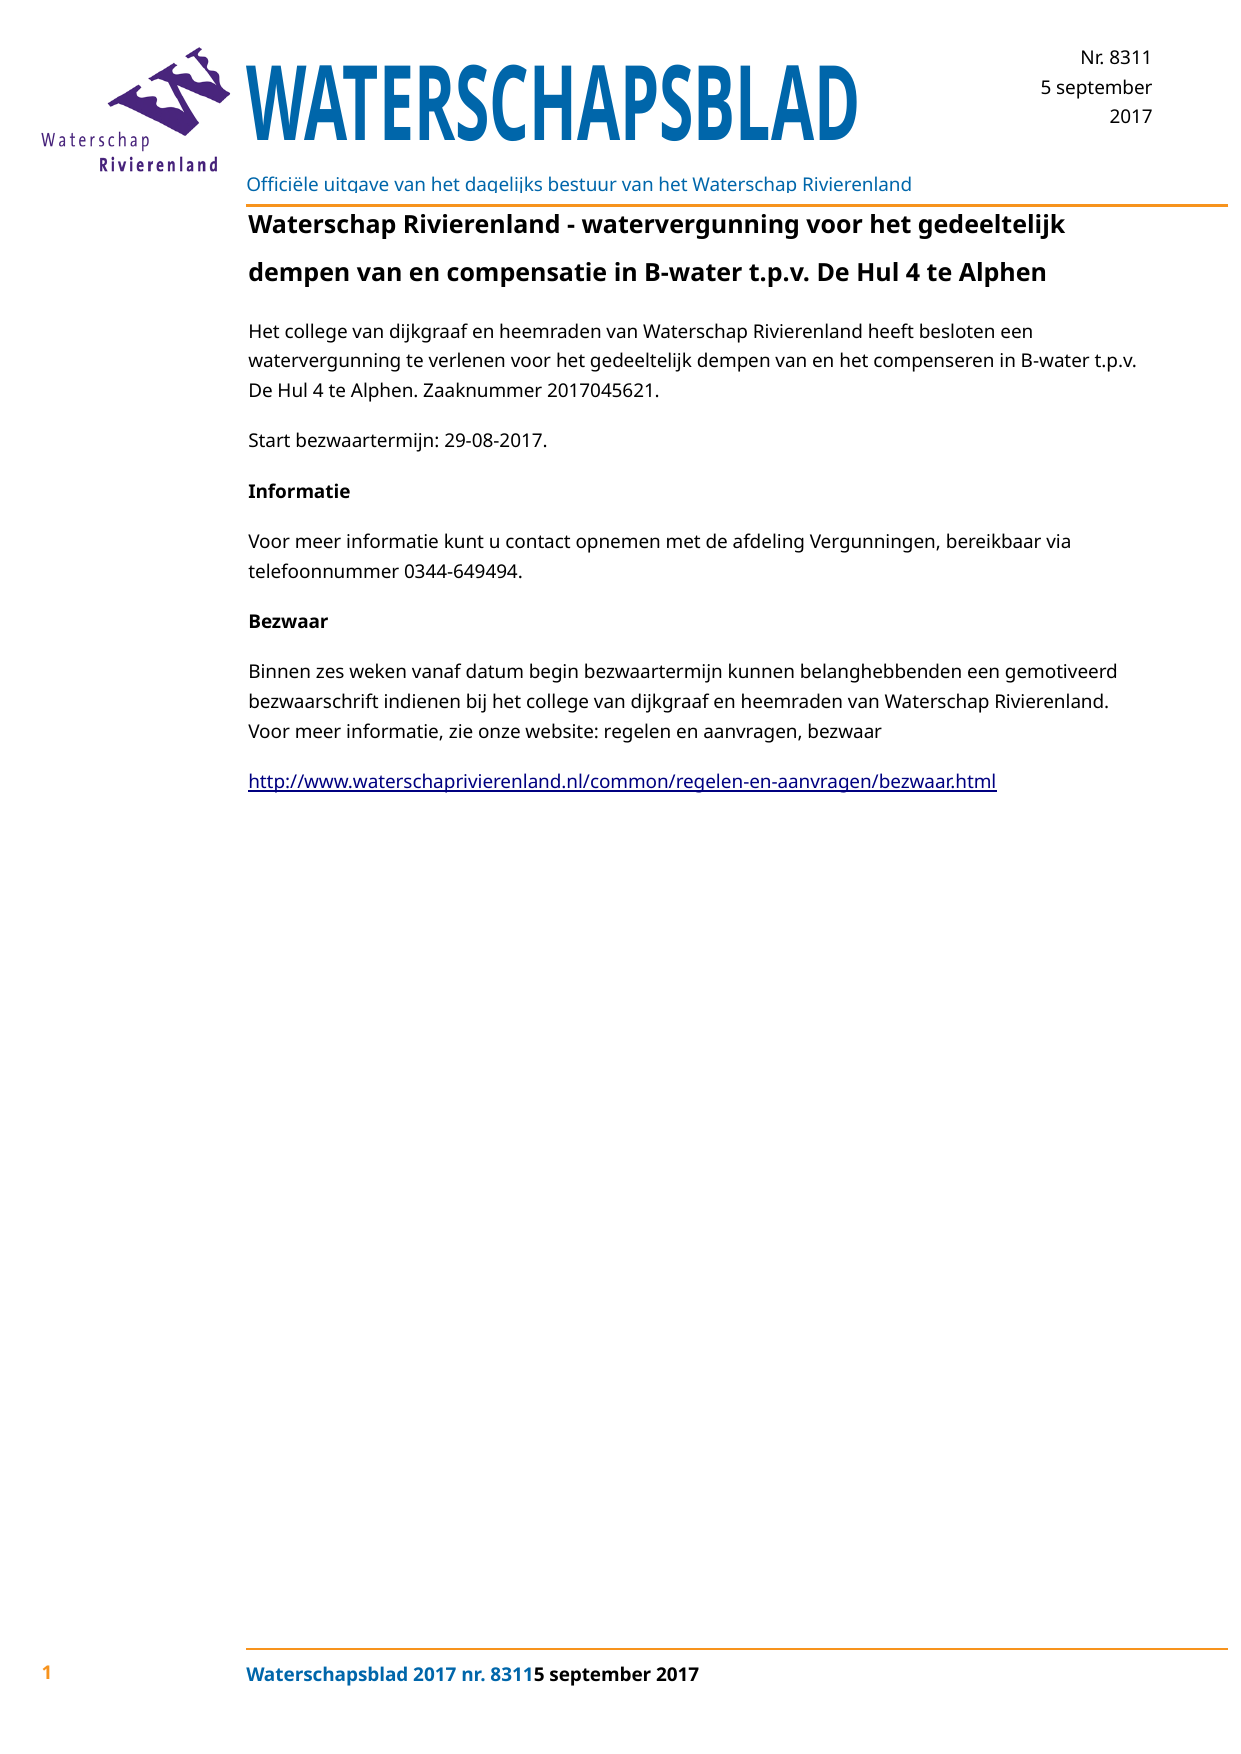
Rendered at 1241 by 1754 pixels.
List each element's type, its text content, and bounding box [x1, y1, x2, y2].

text Informatie [248, 478, 1152, 504]
text Bezwaar [248, 608, 1152, 634]
text Start bezwaartermijn: 29-08-2017. [248, 427, 1152, 453]
text Het college van dijkgraaf en heemraden van Waterschap Rivierenland heeft besloten een watervergunning te verlenen voor het gedeeltelijk dempen van en het compenseren in B-water t.p.v. De Hul 4 te Alphen. Zaaknummer 2017045621. [248, 318, 1152, 403]
picture [41, 47, 231, 172]
text Binnen zes weken vanaf datum begin bezwaartermijn kunnen belanghebbenden een gemotiveerd bezwaarschrift indienen bij het college van dijkgraaf en heemraden van Waterschap Rivierenland. Voor meer informatie, zie onze website: regelen en aanvragen, bezwaar [248, 659, 1152, 744]
text Waterschap Rivierenland - watervergunning voor het gedeeltelijk dempen van en compensatie in B-water t.p.v. De Hul 4 te Alphen [248, 207, 1152, 288]
text Voor meer informatie kunt u contact opnemen met de afdeling Vergunningen, bereikbaar via telefoonnummer 0344-649494. [248, 528, 1152, 584]
text http://www.waterschaprivierenland.nl/common/regelen-en-aanvragen/bezwaar.html [248, 768, 1152, 794]
